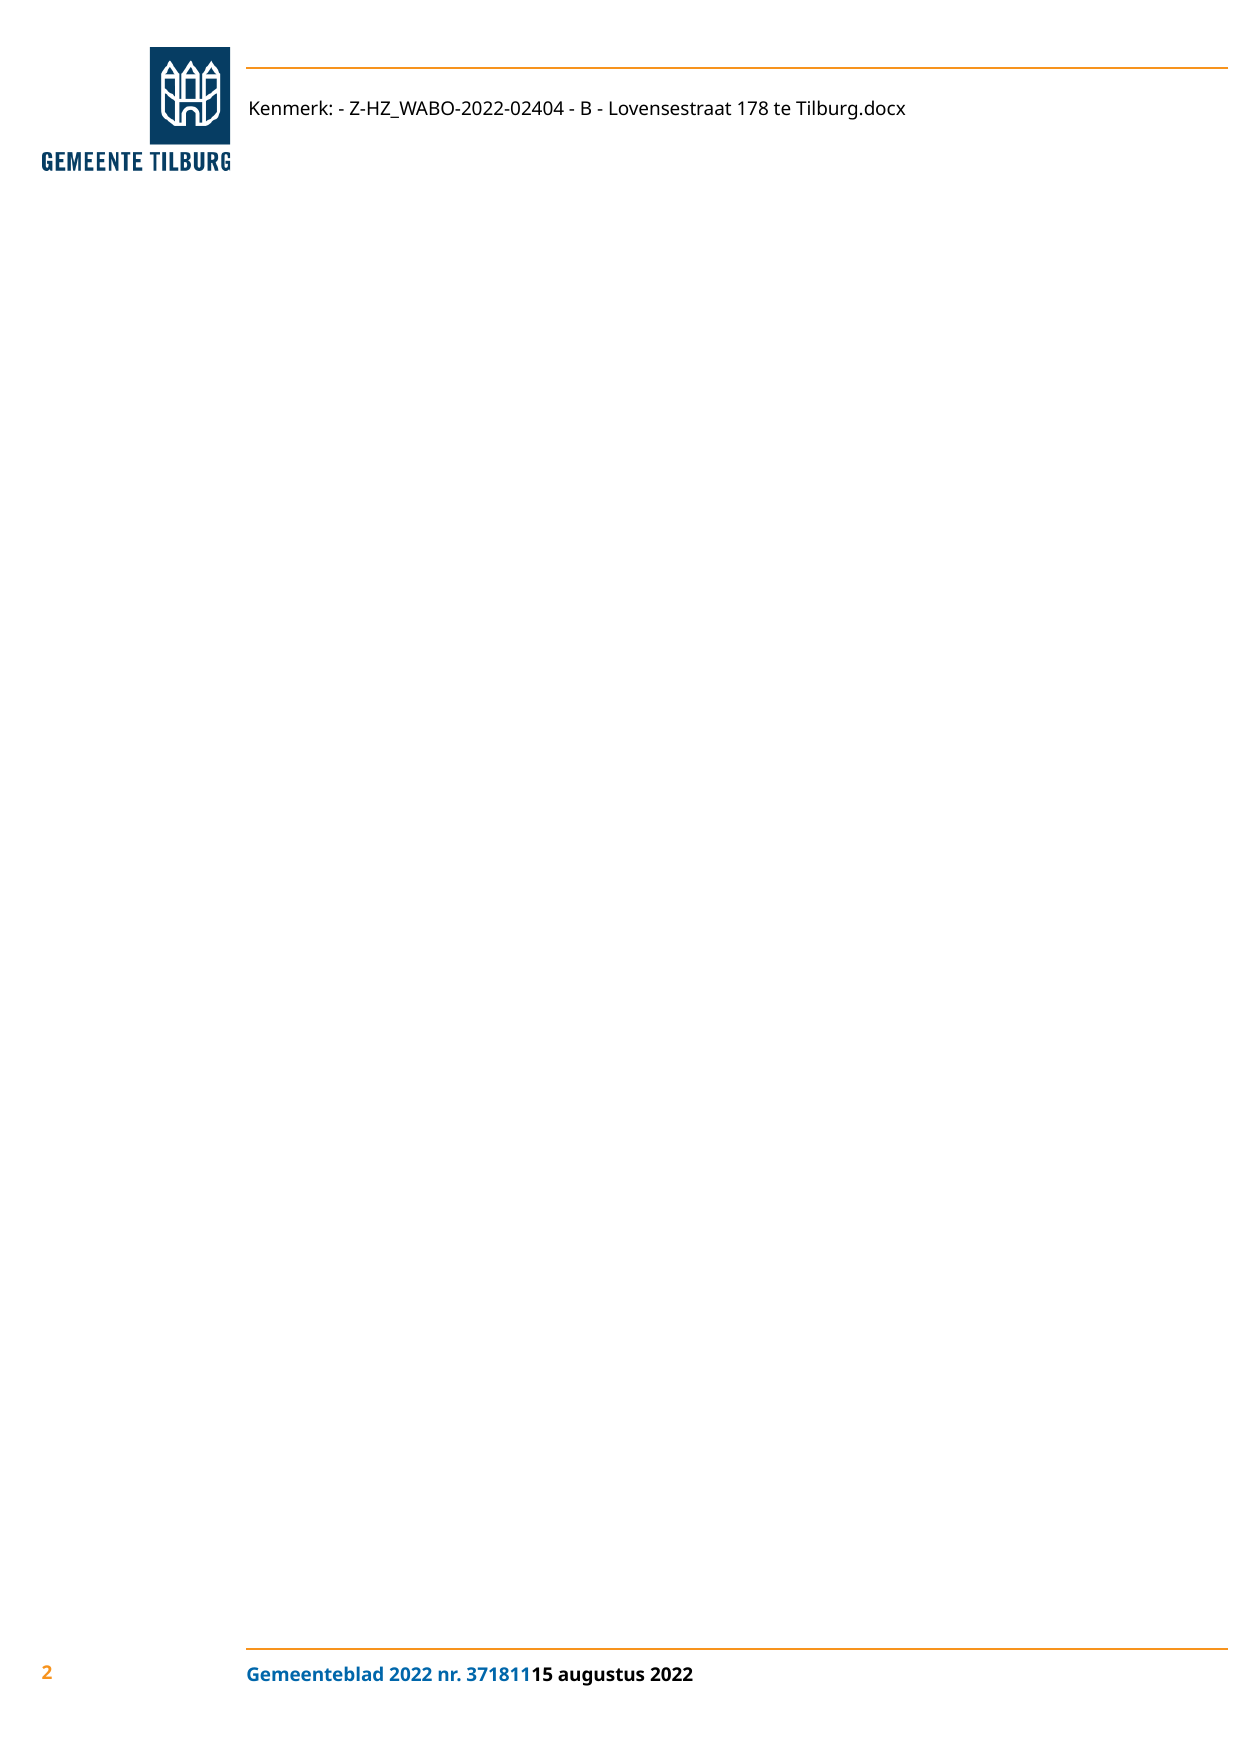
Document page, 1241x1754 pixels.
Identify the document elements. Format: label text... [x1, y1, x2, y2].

text Kenmerk: - Z-HZ_WABO-2022-02404 - B - Lovensestraat 178 te Tilburg.docx [248, 95, 1152, 121]
picture [41, 47, 231, 172]
